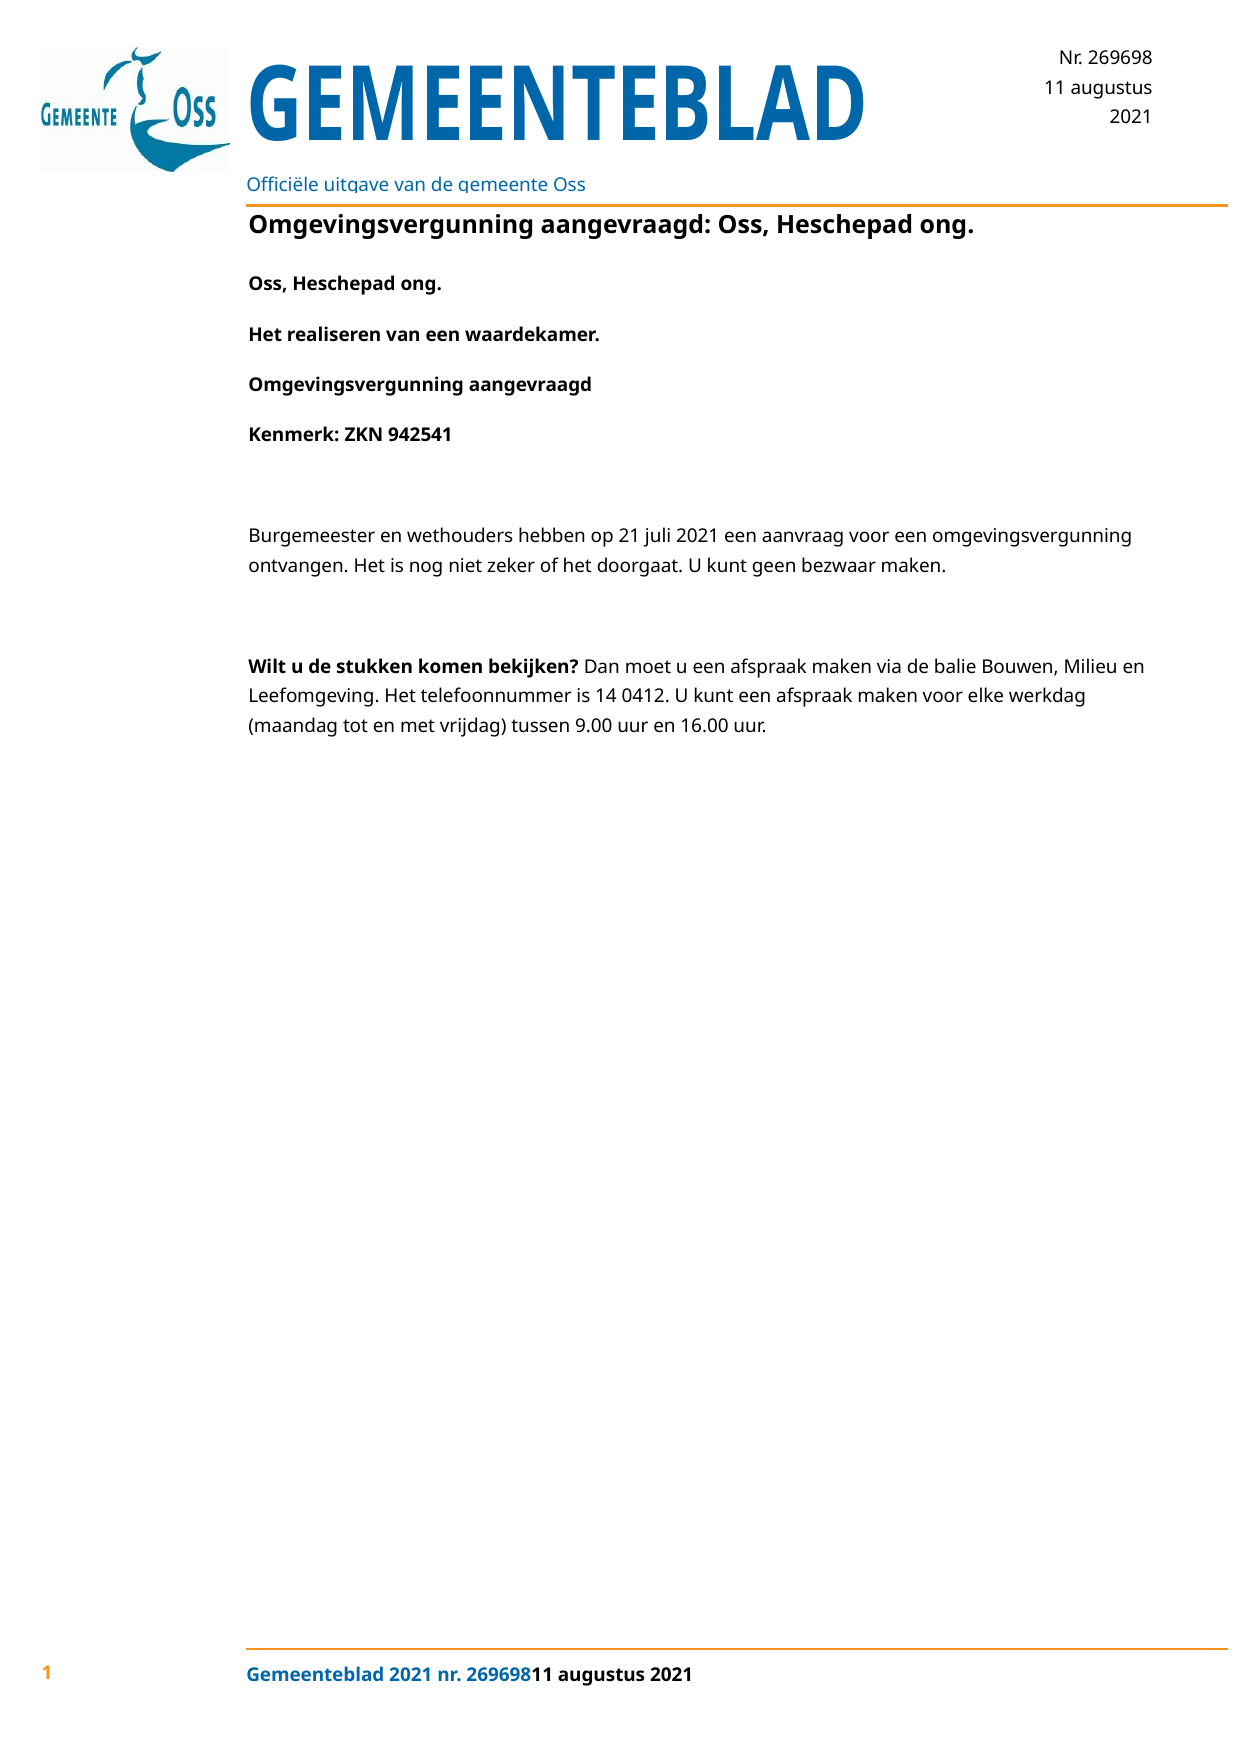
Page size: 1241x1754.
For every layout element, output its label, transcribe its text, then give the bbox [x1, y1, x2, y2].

text Omgevingsvergunning aangevraagd: Oss, Heschepad ong. [248, 207, 1152, 241]
picture [41, 47, 231, 172]
text Het realiseren van een waardekamer. [248, 321, 1152, 346]
text Oss, Heschepad ong. [248, 270, 1152, 296]
text Wilt u de stukken komen bekijken? Dan moet u een afspraak maken via de balie Bouwen, Milieu en Leefomgeving. Het telefoonnummer is 14 0412. U kunt een afspraak maken voor elke werkdag (maandag tot en met vrijdag) tussen 9.00 uur en 16.00 uur. [248, 653, 1152, 738]
text Omgevingsvergunning aangevraagd [248, 371, 1152, 397]
text Burgemeester en wethouders hebben op 21 juli 2021 een aanvraag voor een omgevingsvergunning ontvangen. Het is nog niet zeker of het doorgaat. U kunt geen bezwaar maken. [248, 522, 1152, 578]
text Kenmerk: ZKN 942541 [248, 422, 1152, 447]
